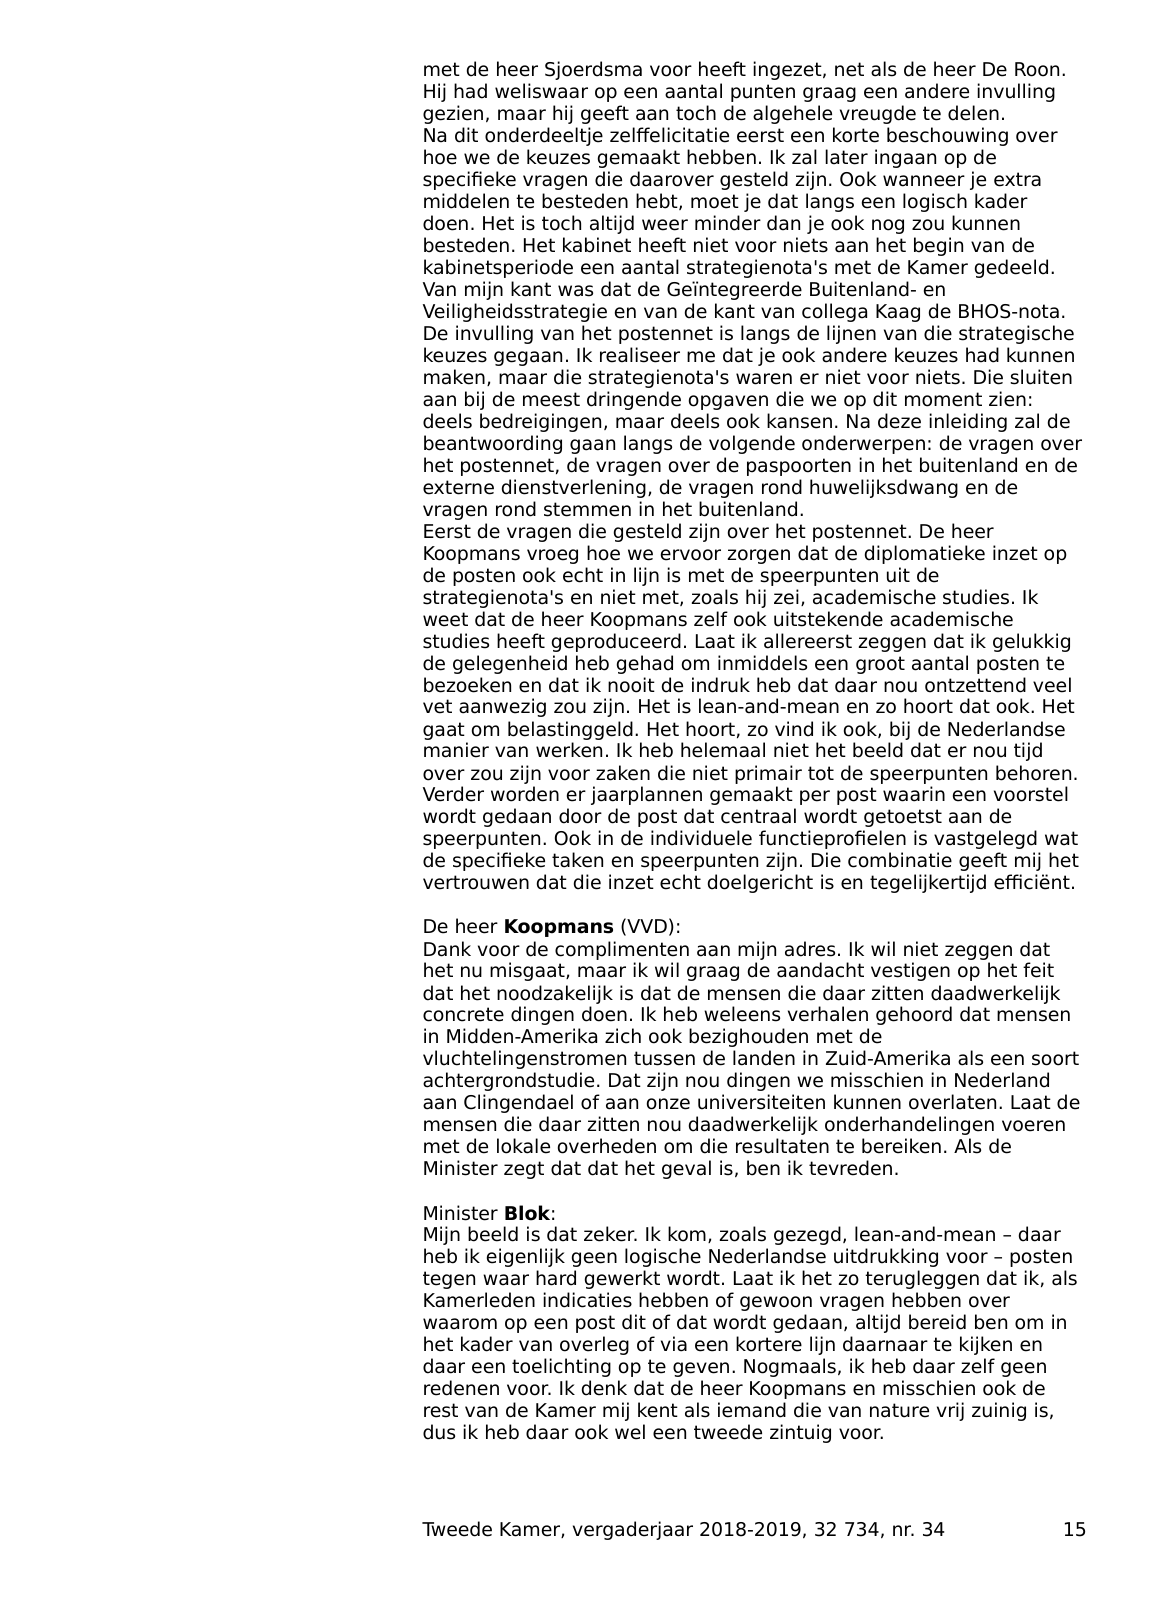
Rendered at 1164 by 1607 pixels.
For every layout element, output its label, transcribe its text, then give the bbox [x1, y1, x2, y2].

text Eerst de vragen die gesteld zijn over het postennet. De heer Koopmans vroeg hoe we ervoor zorgen dat de diplomatieke inzet op de posten ook echt in lijn is met de speerpunten uit de strategienota's en niet met, zoals hij zei, academische studies. Ik weet dat de heer Koopmans zelf ook uitstekende academische studies heeft geproduceerd. Laat ik allereerst zeggen dat ik gelukkig de gelegenheid heb gehad om inmiddels een groot aantal posten te bezoeken en dat ik nooit de indruk heb dat daar nou ontzettend veel vet aanwezig zou zijn. Het is lean-and-mean en zo hoort dat ook. Het gaat om belastinggeld. Het hoort, zo vind ik ook, bij de Nederlandse manier van werken. Ik heb helemaal niet het beeld dat er nou tijd over zou zijn voor zaken die niet primair tot de speerpunten behoren. Verder worden er jaarplannen gemaakt per post waarin een voorstel wordt gedaan door de post dat centraal wordt getoetst aan de speerpunten. Ook in de individuele functieprofielen is vastgelegd wat de specifieke taken en speerpunten zijn. Die combinatie geeft mij het vertrouwen dat die inzet echt doelgericht is en tegelijkertijd efficiënt. [422, 521, 1087, 894]
text Dank voor de complimenten aan mijn adres. Ik wil niet zeggen dat het nu misgaat, maar ik wil graag de aandacht vestigen op het feit dat het noodzakelijk is dat de mensen die daar zitten daadwerkelijk concrete dingen doen. Ik heb weleens verhalen gehoord dat mensen in Midden-Amerika zich ook bezighouden met de vluchtelingenstromen tussen de landen in Zuid-Amerika als een soort achtergrondstudie. Dat zijn nou dingen we misschien in Nederland aan Clingendael of aan onze universiteiten kunnen overlaten. Laat de mensen die daar zitten nou daadwerkelijk onderhandelingen voeren met de lokale overheden om die resultaten te bereiken. Als de Minister zegt dat dat het geval is, ben ik tevreden. [422, 938, 1087, 1180]
text De heer Koopmans (VVD): [422, 916, 1087, 938]
text Minister Blok: [422, 1202, 1087, 1224]
text Na dit onderdeeltje zelffelicitatie eerst een korte beschouwing over hoe we de keuzes gemaakt hebben. Ik zal later ingaan op de specifieke vragen die daarover gesteld zijn. Ook wanneer je extra middelen te besteden hebt, moet je dat langs een logisch kader doen. Het is toch altijd weer minder dan je ook nog zou kunnen besteden. Het kabinet heeft niet voor niets aan het begin van de kabinetsperiode een aantal strategienota's met de Kamer gedeeld. Van mijn kant was dat de Geïntegreerde Buitenland- en Veiligheidsstrategie en van de kant van collega Kaag de BHOS-nota. De invulling van het postennet is langs de lijnen van die strategische keuzes gegaan. Ik realiseer me dat je ook andere keuzes had kunnen maken, maar die strategienota's waren er niet voor niets. Die sluiten aan bij de meest dringende opgaven die we op dit moment zien: deels bedreigingen, maar deels ook kansen. Na deze inleiding zal de beantwoording gaan langs de volgende onderwerpen: de vragen over het postennet, de vragen over de paspoorten in het buitenland en de externe dienstverlening, de vragen rond huwelijksdwang en de vragen rond stemmen in het buitenland. [422, 125, 1087, 521]
text Mijn beeld is dat zeker. Ik kom, zoals gezegd, lean-and-mean – daar heb ik eigenlijk geen logische Nederlandse uitdrukking voor – posten tegen waar hard gewerkt wordt. Laat ik het zo terugleggen dat ik, als Kamerleden indicaties hebben of gewoon vragen hebben over waarom op een post dit of dat wordt gedaan, altijd bereid ben om in het kader van overleg of via een kortere lijn daarnaar te kijken en daar een toelichting op te geven. Nogmaals, ik heb daar zelf geen redenen voor. Ik denk dat de heer Koopmans en misschien ook de rest van de Kamer mij kent als iemand die van nature vrij zuinig is, dus ik heb daar ook wel een tweede zintuig voor. [422, 1224, 1087, 1444]
text met de heer Sjoerdsma voor heeft ingezet, net als de heer De Roon. Hij had weliswaar op een aantal punten graag een andere invulling gezien, maar hij geeft aan toch de algehele vreugde te delen. [422, 59, 1087, 125]
